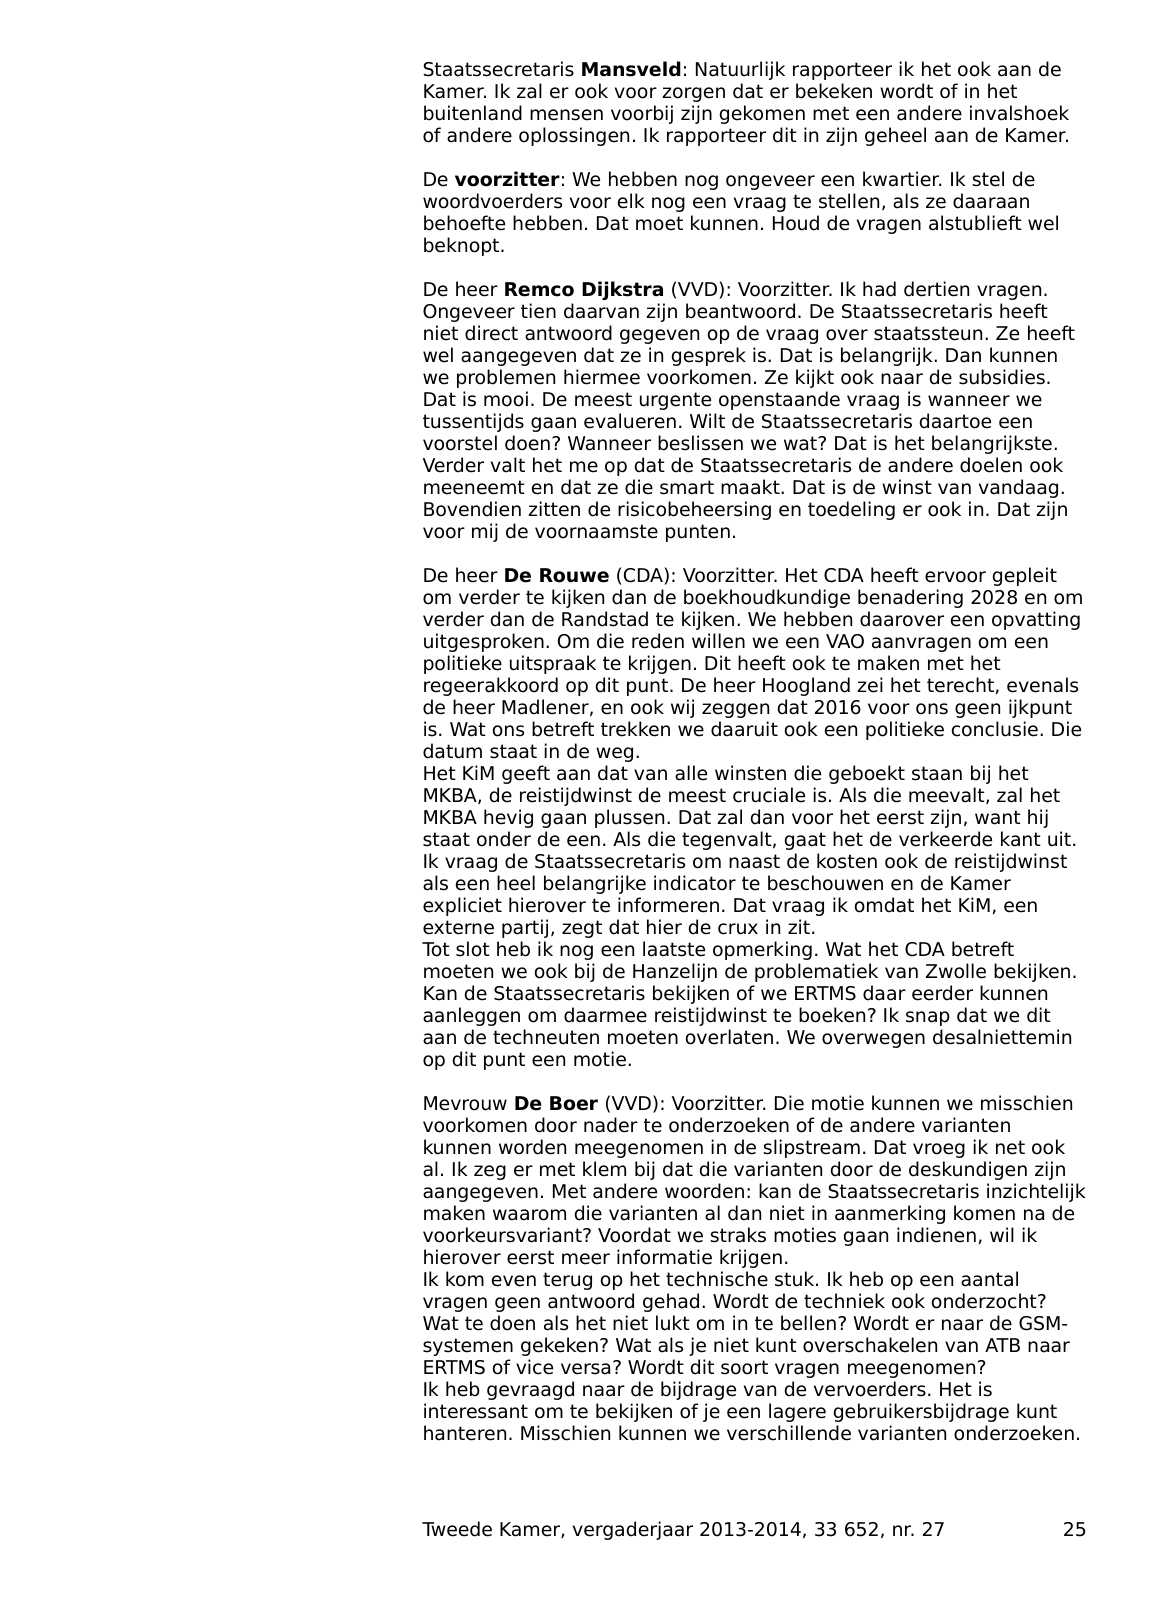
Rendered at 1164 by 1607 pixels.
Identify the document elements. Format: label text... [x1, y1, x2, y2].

text Het KiM geeft aan dat van alle winsten die geboekt staan bij het MKBA, de reistijdwinst de meest cruciale is. Als die meevalt, zal het MKBA hevig gaan plussen. Dat zal dan voor het eerst zijn, want hij staat onder de een. Als die tegenvalt, gaat het de verkeerde kant uit. Ik vraag de Staatssecretaris om naast de kosten ook de reistijdwinst als een heel belangrijke indicator te beschouwen en de Kamer expliciet hierover te informeren. Dat vraag ik omdat het KiM, een externe partij, zegt dat hier de crux in zit. [422, 763, 1087, 939]
text Staatssecretaris Mansveld: Natuurlijk rapporteer ik het ook aan de Kamer. Ik zal er ook voor zorgen dat er bekeken wordt of in het buitenland mensen voorbij zijn gekomen met een andere invalshoek of andere oplossingen. Ik rapporteer dit in zijn geheel aan de Kamer. [422, 59, 1087, 147]
text Verder valt het me op dat de Staatssecretaris de andere doelen ook meeneemt en dat ze die smart maakt. Dat is de winst van vandaag. Bovendien zitten de risicobeheersing en toedeling er ook in. Dat zijn voor mij de voornaamste punten. [422, 455, 1087, 543]
text Ik heb gevraagd naar de bijdrage van de vervoerders. Het is interessant om te bekijken of je een lagere gebruikersbijdrage kunt hanteren. Misschien kunnen we verschillende varianten onderzoeken. [422, 1379, 1087, 1444]
text De heer De Rouwe (CDA): Voorzitter. Het CDA heeft ervoor gepleit om verder te kijken dan de boekhoudkundige benadering 2028 en om verder dan de Randstad te kijken. We hebben daarover een opvatting uitgesproken. Om die reden willen we een VAO aanvragen om een politieke uitspraak te krijgen. Dit heeft ook te maken met het regeerakkoord op dit punt. De heer Hoogland zei het terecht, evenals de heer Madlener, en ook wij zeggen dat 2016 voor ons geen ijkpunt is. Wat ons betreft trekken we daaruit ook een politieke conclusie. Die datum staat in de weg. [422, 565, 1087, 763]
text De voorzitter: We hebben nog ongeveer een kwartier. Ik stel de woordvoerders voor elk nog een vraag te stellen, als ze daaraan behoefte hebben. Dat moet kunnen. Houd de vragen alstublieft wel beknopt. [422, 169, 1087, 257]
text De heer Remco Dijkstra (VVD): Voorzitter. Ik had dertien vragen. Ongeveer tien daarvan zijn beantwoord. De Staatssecretaris heeft niet direct antwoord gegeven op de vraag over staatssteun. Ze heeft wel aangegeven dat ze in gesprek is. Dat is belangrijk. Dan kunnen we problemen hiermee voorkomen. Ze kijkt ook naar de subsidies. Dat is mooi. De meest urgente openstaande vraag is wanneer we tussentijds gaan evalueren. Wilt de Staatssecretaris daartoe een voorstel doen? Wanneer beslissen we wat? Dat is het belangrijkste. [422, 279, 1087, 455]
text Mevrouw De Boer (VVD): Voorzitter. Die motie kunnen we misschien voorkomen door nader te onderzoeken of de andere varianten kunnen worden meegenomen in de slipstream. Dat vroeg ik net ook al. Ik zeg er met klem bij dat die varianten door de deskundigen zijn aangegeven. Met andere woorden: kan de Staatssecretaris inzichtelijk maken waarom die varianten al dan niet in aanmerking komen na de voorkeursvariant? Voordat we straks moties gaan indienen, wil ik hierover eerst meer informatie krijgen. [422, 1093, 1087, 1269]
text Ik kom even terug op het technische stuk. Ik heb op een aantal vragen geen antwoord gehad. Wordt de techniek ook onderzocht? Wat te doen als het niet lukt om in te bellen? Wordt er naar de GSM-systemen gekeken? Wat als je niet kunt overschakelen van ATB naar ERTMS of vice versa? Wordt dit soort vragen meegenomen? [422, 1269, 1087, 1379]
text Tot slot heb ik nog een laatste opmerking. Wat het CDA betreft moeten we ook bij de Hanzelijn de problematiek van Zwolle bekijken. Kan de Staatssecretaris bekijken of we ERTMS daar eerder kunnen aanleggen om daarmee reistijdwinst te boeken? Ik snap dat we dit aan de techneuten moeten overlaten. We overwegen desalniettemin op dit punt een motie. [422, 939, 1087, 1071]
